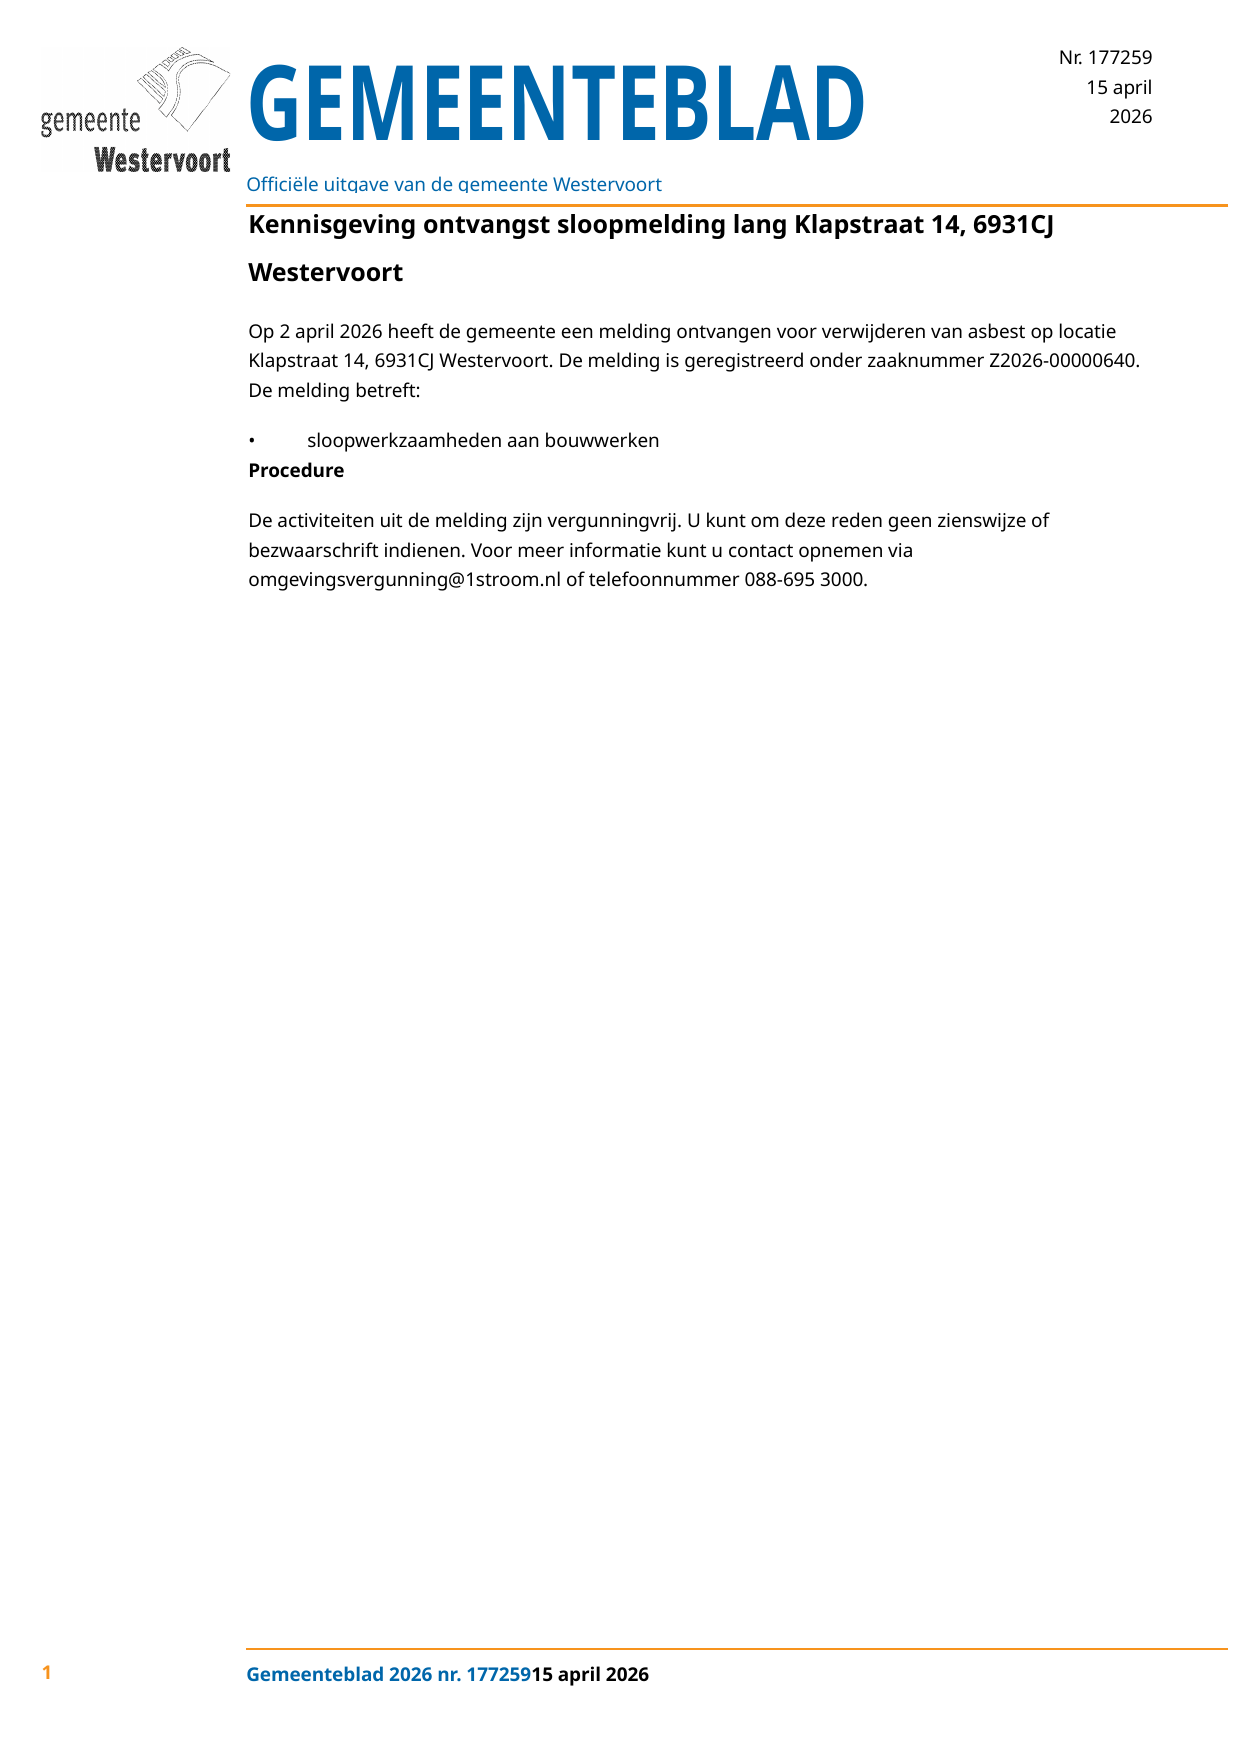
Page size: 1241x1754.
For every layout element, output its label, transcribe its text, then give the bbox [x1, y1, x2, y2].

picture [41, 47, 231, 172]
text De activiteiten uit de melding zijn vergunningvrij. U kunt om deze reden geen zienswijze of bezwaarschrift indienen. Voor meer informatie kunt u contact opnemen via omgevingsvergunning@1stroom.nl of telefoonnummer 088-695 3000. [248, 507, 1152, 592]
text Procedure [248, 457, 1152, 483]
text Kennisgeving ontvangst sloopmelding lang Klapstraat 14, 6931CJ Westervoort [248, 207, 1152, 288]
text Op 2 april 2026 heeft de gemeente een melding ontvangen voor verwijderen van asbest op locatie Klapstraat 14, 6931CJ Westervoort. De melding is geregistreerd onder zaaknummer Z2026-00000640. De melding betreft: [248, 318, 1152, 403]
list sloopwerkzaamheden aan bouwwerken [248, 427, 1152, 453]
